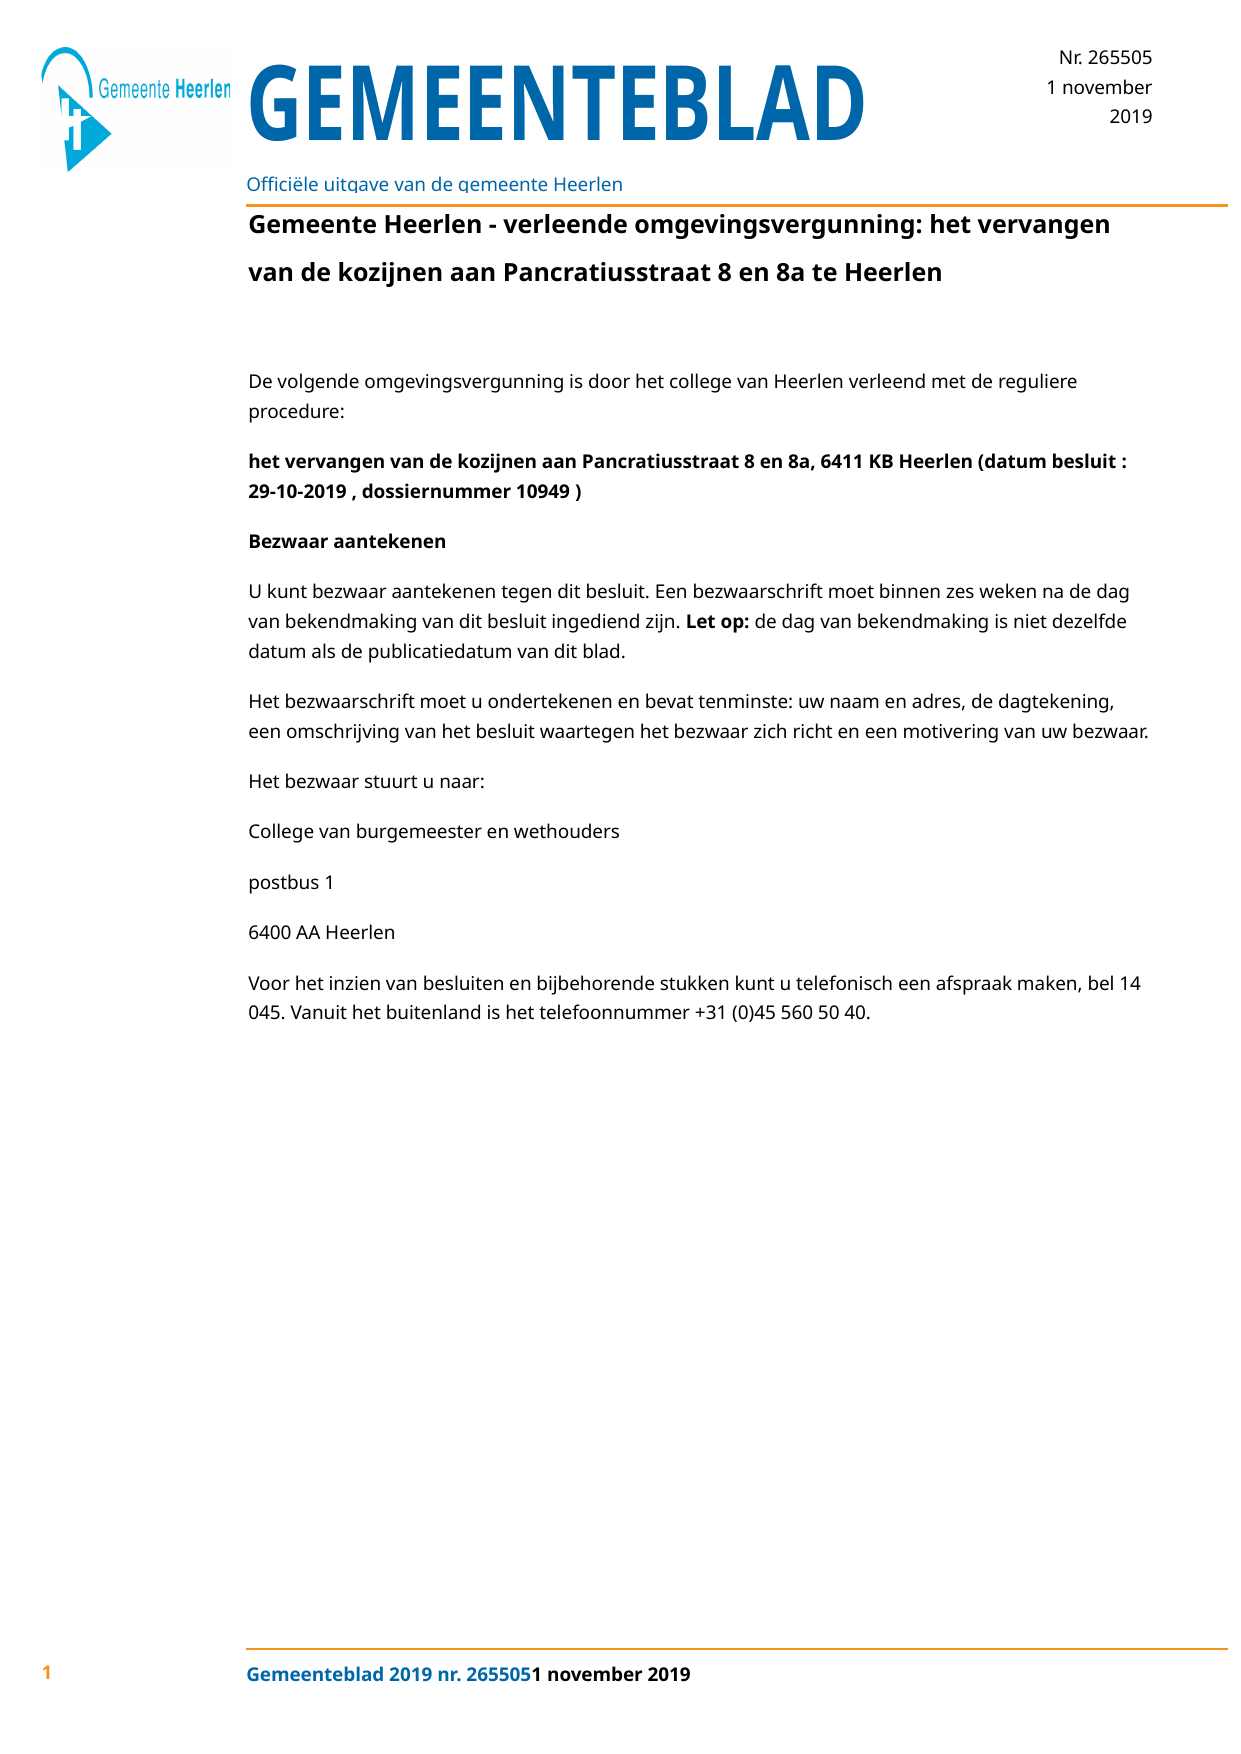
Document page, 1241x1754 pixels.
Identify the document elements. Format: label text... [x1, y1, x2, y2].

text College van burgemeester en wethouders [248, 819, 1152, 844]
text Gemeente Heerlen - verleende omgevingsvergunning: het vervangen van de kozijnen aan Pancratiusstraat 8 en 8a te Heerlen [248, 207, 1152, 288]
text U kunt bezwaar aantekenen tegen dit besluit. Een bezwaarschrift moet binnen zes weken na de dag van bekendmaking van dit besluit ingediend zijn. Let op: de dag van bekendmaking is niet dezelfde datum als de publicatiedatum van dit blad. [248, 579, 1152, 664]
text Het bezwaarschrift moet u ondertekenen en bevat tenminste: uw naam en adres, de dagtekening, een omschrijving van het besluit waartegen het bezwaar zich richt en een motivering van uw bezwaar. [248, 688, 1152, 744]
text het vervangen van de kozijnen aan Pancratiusstraat 8 en 8a, 6411 KB Heerlen (datum besluit : 29-10-2019 , dossiernummer 10949 ) [248, 448, 1152, 504]
text Het bezwaar stuurt u naar: [248, 768, 1152, 794]
text postbus 1 [248, 869, 1152, 895]
picture [41, 47, 231, 172]
text Bezwaar aantekenen [248, 528, 1152, 554]
text 6400 AA Heerlen [248, 919, 1152, 945]
text Voor het inzien van besluiten en bijbehorende stukken kunt u telefonisch een afspraak maken, bel 14 045. Vanuit het buitenland is het telefoonnummer +31 (0)45 560 50 40. [248, 970, 1152, 1025]
text De volgende omgevingsvergunning is door het college van Heerlen verleend met de reguliere procedure: [248, 368, 1152, 424]
picture [41, 47, 59, 70]
